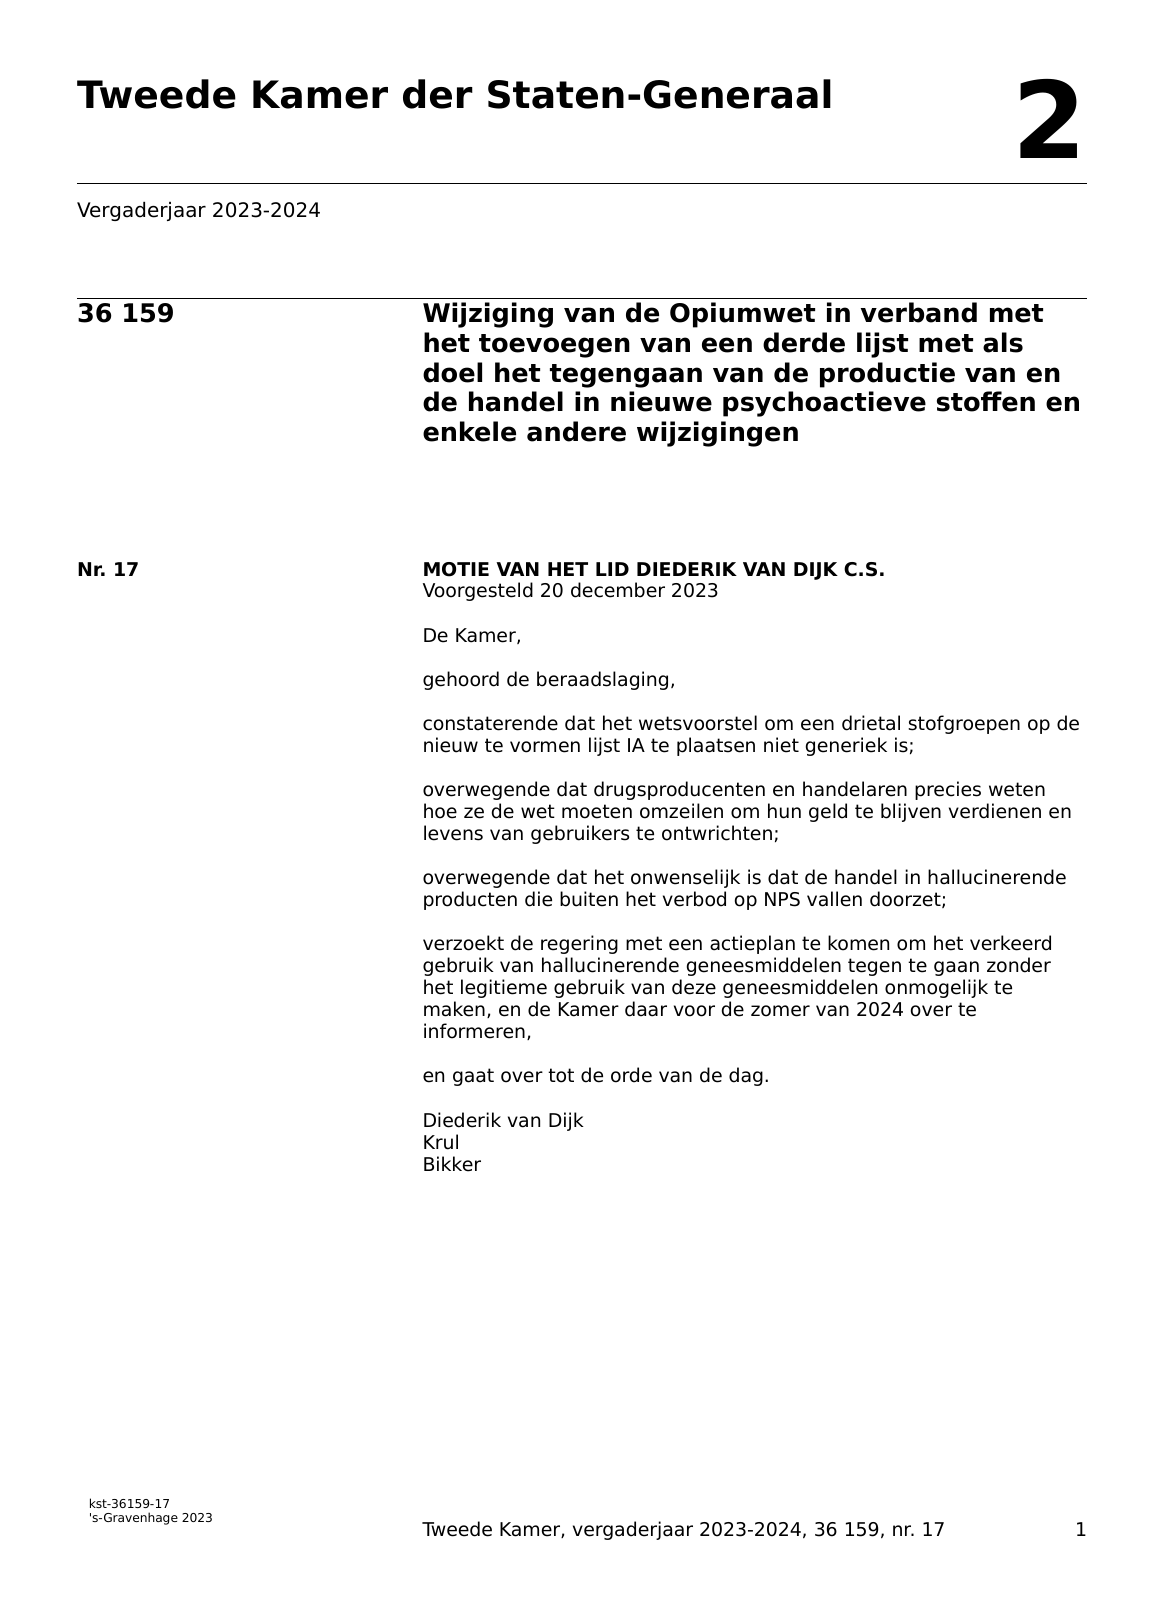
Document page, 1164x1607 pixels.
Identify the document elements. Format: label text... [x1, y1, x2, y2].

table_cell Vergaderjaar 2023-2024 [77, 184, 1087, 298]
table_header 2 [886, 59, 1087, 183]
text en gaat over tot de orde van de dag. [422, 1065, 1087, 1087]
text gehoord de beraadslaging, [422, 669, 1087, 691]
subtitle 36 159 Wijziging van de Opiumwet in verband met het toevoegen van een derde lijst met als doel het tegengaan van de productie van en de handel in nieuwe psychoactieve stoffen en enkele andere wijzigingen [77, 299, 1087, 447]
text De Kamer, [422, 624, 1087, 647]
text verzoekt de regering met een actieplan te komen om het verkeerd gebruik van hallucinerende geneesmiddelen tegen te gaan zonder het legitieme gebruik van deze geneesmiddelen onmogelijk te maken, en de Kamer daar voor de zomer van 2024 over te informeren, [422, 933, 1087, 1043]
text Bikker [422, 1153, 1087, 1176]
text overwegende dat het onwenselijk is dat de handel in hallucinerende producten die buiten het verbod op NPS vallen doorzet; [422, 867, 1087, 911]
text overwegende dat drugsproducenten en handelaren precies weten hoe ze de wet moeten omzeilen om hun geld te blijven verdienen en levens van gebruikers te ontwrichten; [422, 779, 1087, 845]
text kst-36159-17 [88, 1497, 323, 1511]
subtitle Nr. 17 MOTIE VAN HET LID DIEDERIK VAN DIJK C.S. [77, 558, 1087, 580]
table_header Tweede Kamer der Staten-Generaal [77, 59, 886, 183]
text Krul [422, 1132, 1087, 1153]
text Voorgesteld 20 december 2023 [422, 580, 1087, 602]
text Diederik van Dijk [422, 1109, 1087, 1132]
text 's-Gravenhage 2023 [88, 1511, 323, 1525]
text constaterende dat het wetsvoorstel om een drietal stofgroepen op de nieuw te vormen lijst IA te plaatsen niet generiek is; [422, 713, 1087, 757]
